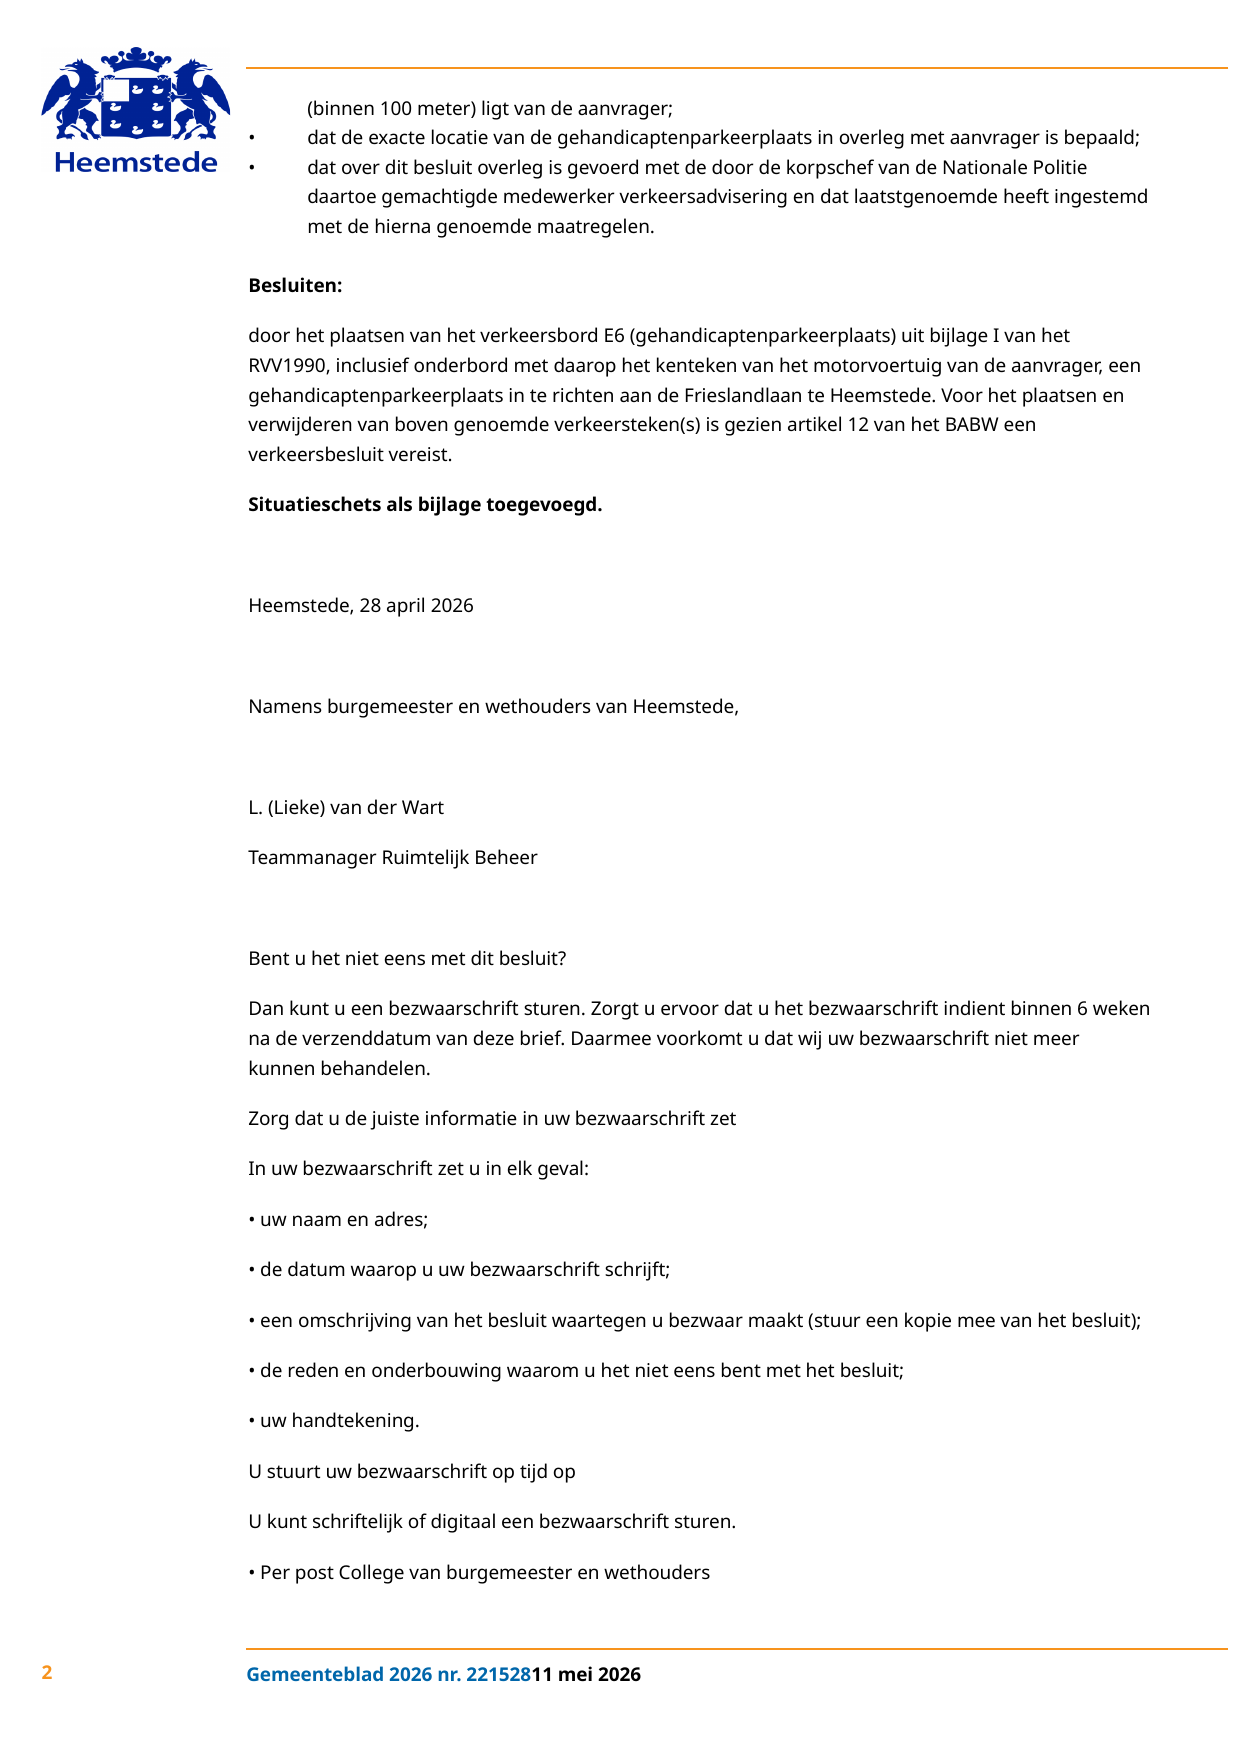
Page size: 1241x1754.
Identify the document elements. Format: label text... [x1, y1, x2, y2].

text U stuurt uw bezwaarschrift op tijd op [248, 1458, 1152, 1484]
text • Per post College van burgemeester en wethouders [248, 1559, 1152, 1585]
text door het plaatsen van het verkeersbord E6 (gehandicaptenparkeerplaats) uit bijlage I van het RVV1990, inclusief onderbord met daarop het kenteken van het motorvoertuig van de aanvrager, een gehandicaptenparkeerplaats in te richten aan de Frieslandlaan te Heemstede. Voor het plaatsen en verwijderen van boven genoemde verkeersteken(s) is gezien artikel 12 van het BABW een verkeersbesluit vereist. [248, 323, 1152, 467]
text Teammanager Ruimtelijk Beheer [248, 844, 1152, 870]
text L. (Lieke) van der Wart [248, 794, 1152, 820]
text • de reden en onderbouwing waarom u het niet eens bent met het besluit; [248, 1357, 1152, 1383]
text Bent u het niet eens met dit besluit? [248, 945, 1152, 971]
text Besluiten: [248, 272, 1152, 298]
text U kunt schriftelijk of digitaal een bezwaarschrift sturen. [248, 1508, 1152, 1534]
text • uw naam en adres; [248, 1206, 1152, 1232]
text Situatieschets als bijlage toegevoegd. [248, 491, 1152, 517]
text • een omschrijving van het besluit waartegen u bezwaar maakt (stuur een kopie mee van het besluit); [248, 1307, 1152, 1333]
text Namens burgemeester en wethouders van Heemstede, [248, 693, 1152, 719]
list dat de exacte locatie van de gehandicaptenparkeerplaats in overleg met aanvrager is bepaald; [248, 124, 1152, 150]
list dat over dit besluit overleg is gevoerd met de door de korpschef van de Nationale Politie daartoe gemachtigde medewerker verkeersadvisering en dat laatstgenoemde heeft ingestemd met de hierna genoemde maatregelen. [248, 154, 1152, 239]
text • de datum waarop u uw bezwaarschrift schrijft; [248, 1256, 1152, 1282]
picture [41, 47, 231, 172]
text Dan kunt u een bezwaarschrift sturen. Zorgt u ervoor dat u het bezwaarschrift indient binnen 6 weken na de verzenddatum van deze brief. Daarmee voorkomt u dat wij uw bezwaarschrift niet meer kunnen behandelen. [248, 996, 1152, 1081]
list (binnen 100 meter) ligt van de aanvrager; [248, 95, 1152, 121]
text Heemstede, 28 april 2026 [248, 592, 1152, 618]
text Zorg dat u de juiste informatie in uw bezwaarschrift zet [248, 1105, 1152, 1131]
text In uw bezwaarschrift zet u in elk geval: [248, 1156, 1152, 1181]
text • uw handtekening. [248, 1408, 1152, 1433]
